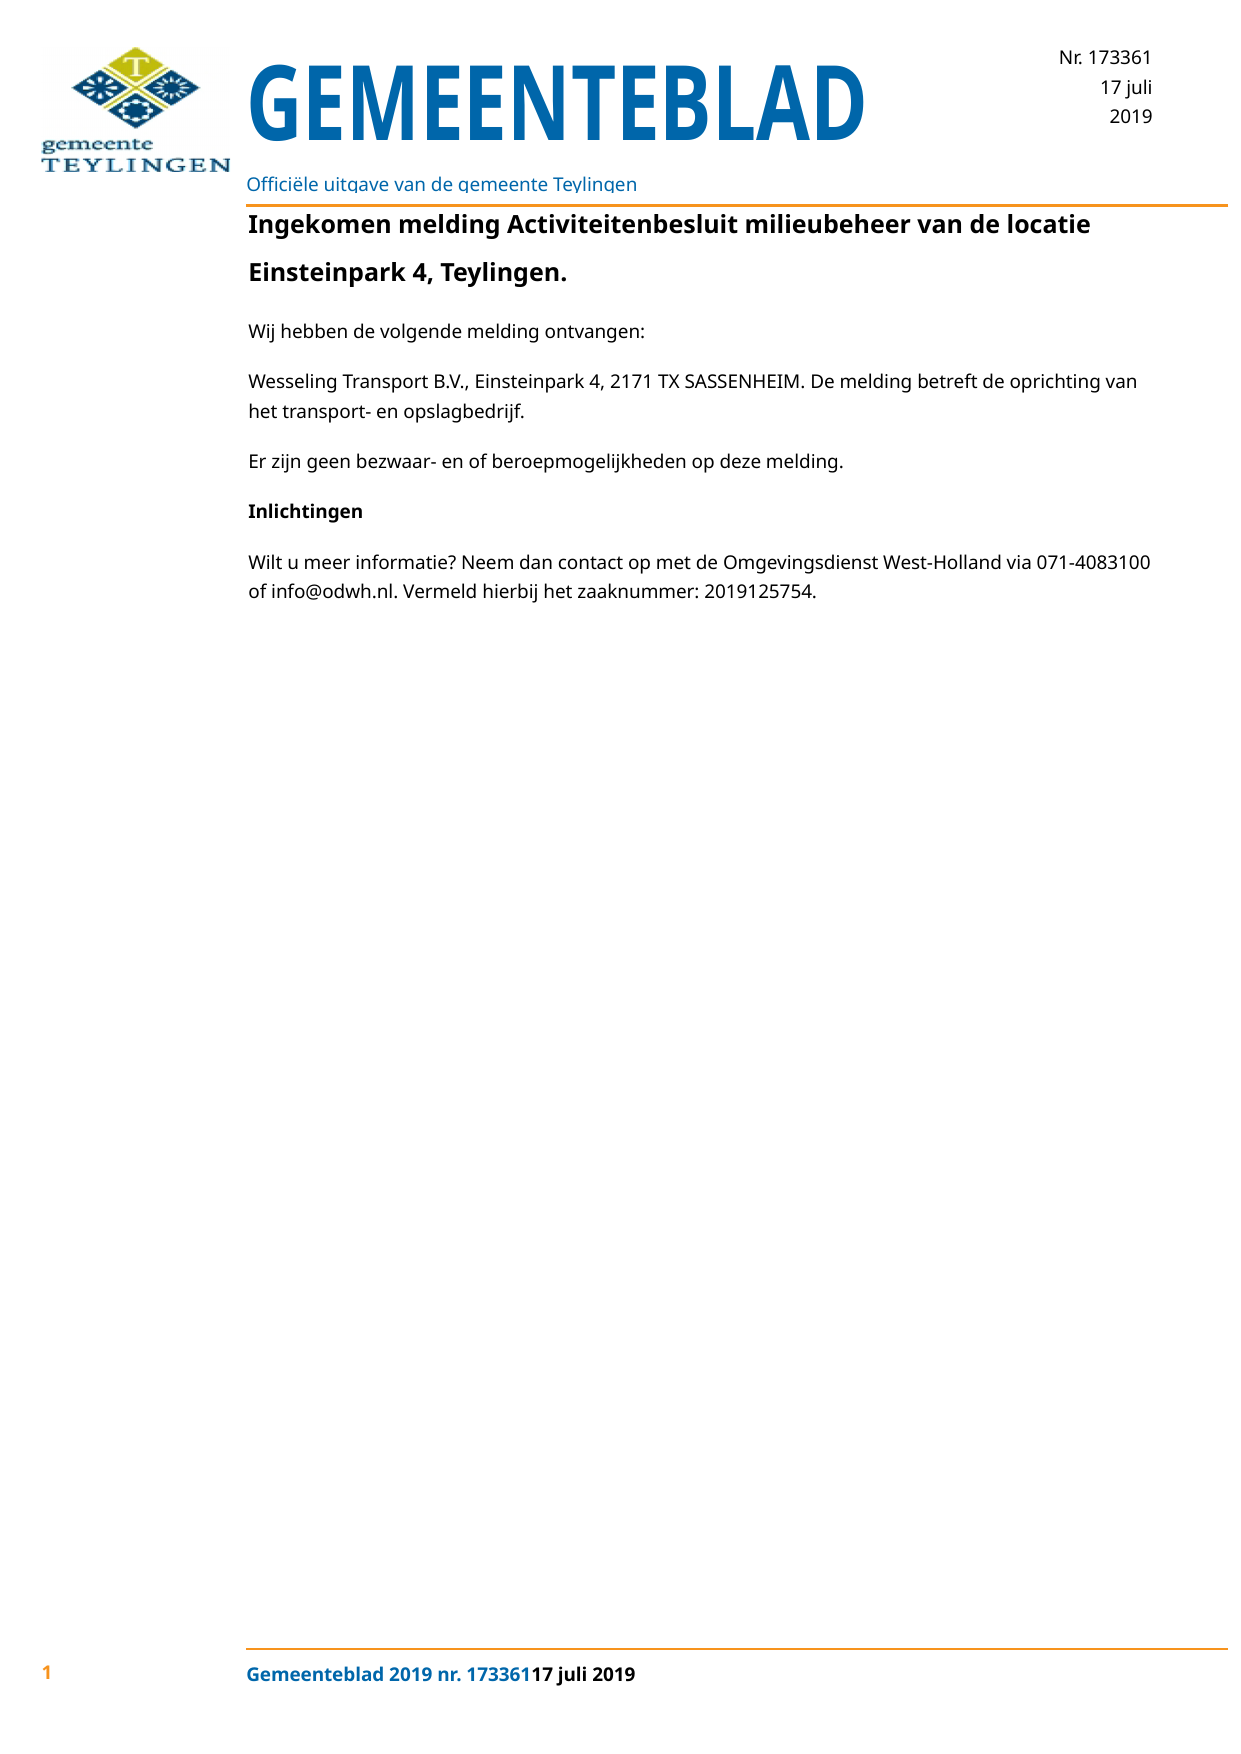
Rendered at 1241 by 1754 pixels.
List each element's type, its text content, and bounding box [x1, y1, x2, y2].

picture [41, 47, 231, 172]
text Inlichtingen [248, 499, 1152, 524]
text Wilt u meer informatie? Neem dan contact op met de Omgevingsdienst West-Holland via 071-4083100 of info@odwh.nl. Vermeld hierbij het zaaknummer: 2019125754. [248, 549, 1152, 604]
text Ingekomen melding Activiteitenbesluit milieubeheer van de locatie Einsteinpark 4, Teylingen. [248, 207, 1152, 288]
text Wesseling Transport B.V., Einsteinpark 4, 2171 TX SASSENHEIM. De melding betreft de oprichting van het transport- en opslagbedrijf. [248, 368, 1152, 424]
text Wij hebben de volgende melding ontvangen: [248, 318, 1152, 344]
text Er zijn geen bezwaar- en of beroepmogelijkheden op deze melding. [248, 448, 1152, 474]
